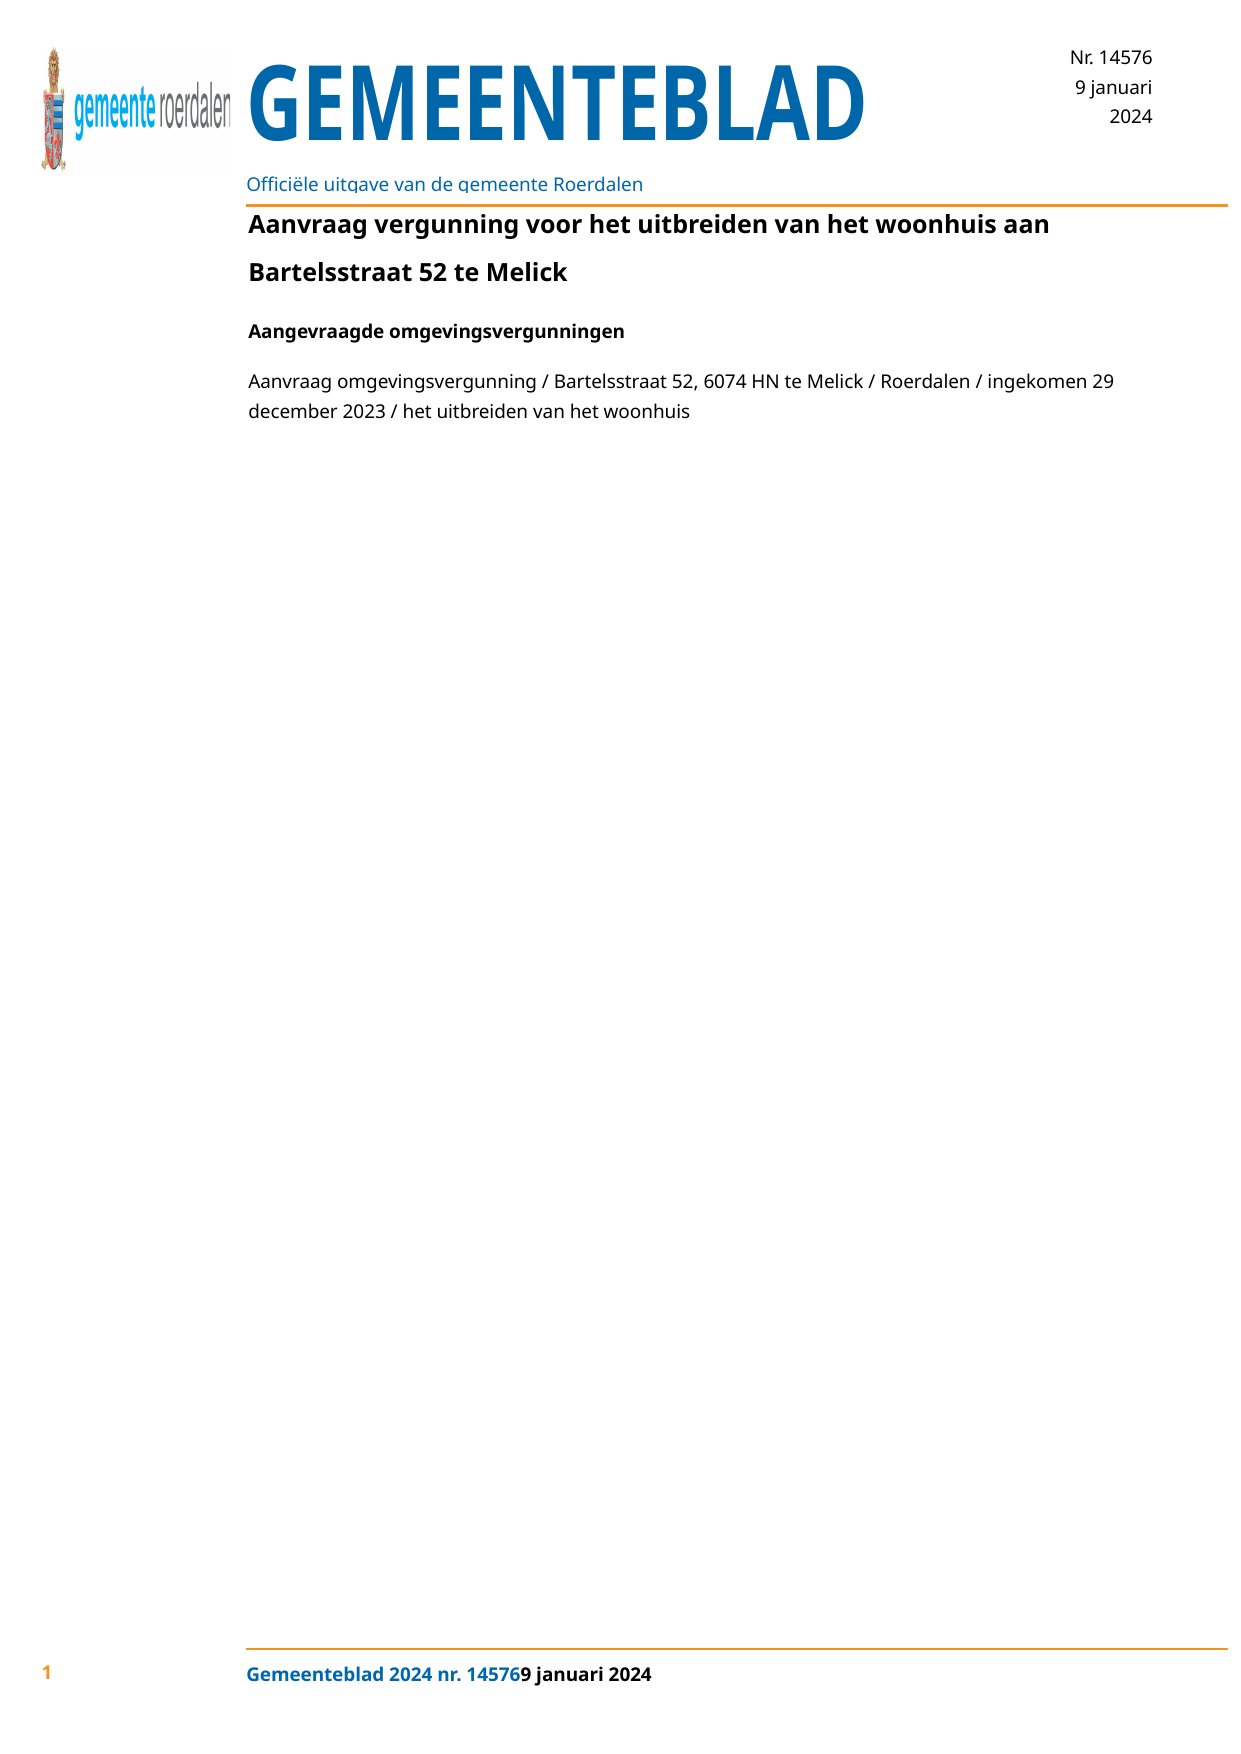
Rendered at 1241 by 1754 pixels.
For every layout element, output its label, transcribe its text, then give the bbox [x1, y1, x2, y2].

text Aanvraag omgevingsvergunning / Bartelsstraat 52, 6074 HN te Melick / Roerdalen / ingekomen 29 december 2023 / het uitbreiden van het woonhuis [248, 368, 1152, 424]
text Aangevraagde omgevingsvergunningen [248, 318, 1152, 344]
text Aanvraag vergunning voor het uitbreiden van het woonhuis aan Bartelsstraat 52 te Melick [248, 207, 1152, 288]
picture [41, 47, 231, 172]
